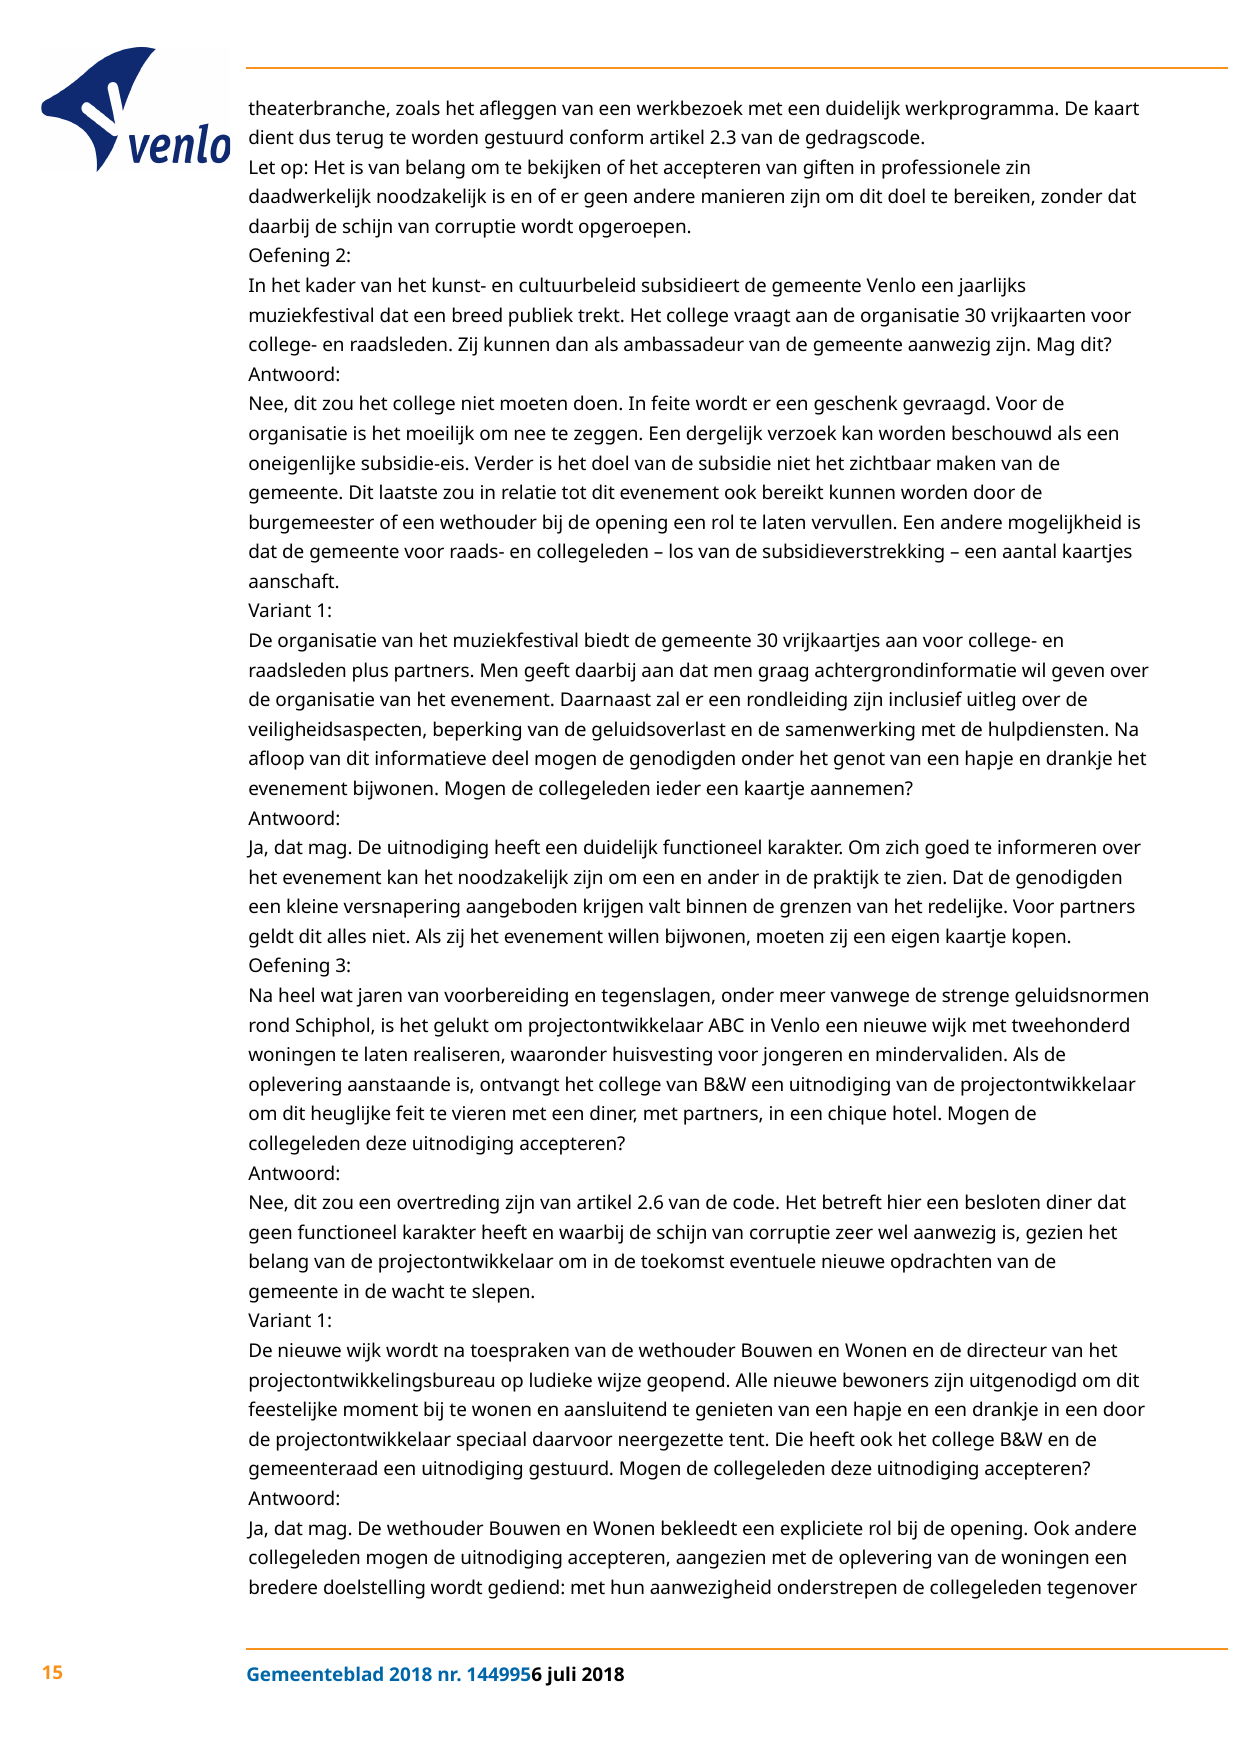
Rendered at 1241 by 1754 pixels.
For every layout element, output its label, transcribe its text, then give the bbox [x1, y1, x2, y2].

text Antwoord: [248, 805, 1152, 831]
text Let op: Het is van belang om te bekijken of het accepteren van giften in professionele zin daadwerkelijk noodzakelijk is en of er geen andere manieren zijn om dit doel te bereiken, zonder dat daarbij de schijn van corruptie wordt opgeroepen. [248, 154, 1152, 239]
text Variant 1: [248, 1308, 1152, 1333]
text theaterbranche, zoals het afleggen van een werkbezoek met een duidelijk werkprogramma. De kaart dient dus terug te worden gestuurd conform artikel 2.3 van de gedragscode. [248, 95, 1152, 150]
text Oefening 2: [248, 243, 1152, 268]
text Nee, dit zou het college niet moeten doen. In feite wordt er een geschenk gevraagd. Voor de organisatie is het moeilijk om nee te zeggen. Een dergelijk verzoek kan worden beschouwd als een oneigenlijke subsidie-eis. Verder is het doel van de subsidie niet het zichtbaar maken van de gemeente. Dit laatste zou in relatie tot dit evenement ook bereikt kunnen worden door de burgemeester of een wethouder bij de opening een rol te laten vervullen. Een andere mogelijkheid is dat de gemeente voor raads- en collegeleden – los van de subsidieverstrekking – een aantal kaartjes aanschaft. [248, 391, 1152, 594]
text Ja, dat mag. De uitnodiging heeft een duidelijk functioneel karakter. Om zich goed te informeren over het evenement kan het noodzakelijk zijn om een en ander in de praktijk te zien. Dat de genodigden een kleine versnapering aangeboden krijgen valt binnen de grenzen van het redelijke. Voor partners geldt dit alles niet. Als zij het evenement willen bijwonen, moeten zij een eigen kaartje kopen. [248, 834, 1152, 949]
text Oefening 3: [248, 953, 1152, 978]
text De organisatie van het muziekfestival biedt de gemeente 30 vrijkaartjes aan voor college- en raadsleden plus partners. Men geeft daarbij aan dat men graag achtergrondinformatie wil geven over de organisatie van het evenement. Daarnaast zal er een rondleiding zijn inclusief uitleg over de veiligheidsaspecten, beperking van de geluidsoverlast en de samenwerking met de hulpdiensten. Na afloop van dit informatieve deel mogen de genodigden onder het genot van een hapje en drankje het evenement bijwonen. Mogen de collegeleden ieder een kaartje aannemen? [248, 627, 1152, 801]
text Nee, dit zou een overtreding zijn van artikel 2.6 van de code. Het betreft hier een besloten diner dat geen functioneel karakter heeft en waarbij de schijn van corruptie zeer wel aanwezig is, gezien het belang van de projectontwikkelaar om in de toekomst eventuele nieuwe opdrachten van de gemeente in de wacht te slepen. [248, 1189, 1152, 1304]
text Antwoord: [248, 361, 1152, 387]
text Variant 1: [248, 598, 1152, 623]
text Na heel wat jaren van voorbereiding en tegenslagen, onder meer vanwege de strenge geluidsnormen rond Schiphol, is het gelukt om projectontwikkelaar ABC in Venlo een nieuwe wijk met tweehonderd woningen te laten realiseren, waaronder huisvesting voor jongeren en mindervaliden. Als de oplevering aanstaande is, ontvangt het college van B&W een uitnodiging van de projectontwikkelaar om dit heuglijke feit te vieren met een diner, met partners, in een chique hotel. Mogen de collegeleden deze uitnodiging accepteren? [248, 982, 1152, 1156]
text Antwoord: [248, 1485, 1152, 1511]
text Ja, dat mag. De wethouder Bouwen en Wonen bekleedt een expliciete rol bij de opening. Ook andere collegeleden mogen de uitnodiging accepteren, aangezien met de oplevering van de woningen een bredere doelstelling wordt gediend: met hun aanwezigheid onderstrepen de collegeleden tegenover [248, 1515, 1152, 1600]
text Antwoord: [248, 1160, 1152, 1186]
text In het kader van het kunst- en cultuurbeleid subsidieert de gemeente Venlo een jaarlijks muziekfestival dat een breed publiek trekt. Het college vraagt aan de organisatie 30 vrijkaarten voor college- en raadsleden. Zij kunnen dan als ambassadeur van de gemeente aanwezig zijn. Mag dit? [248, 272, 1152, 357]
picture [41, 47, 231, 172]
text De nieuwe wijk wordt na toespraken van de wethouder Bouwen en Wonen en de directeur van het projectontwikkelingsbureau op ludieke wijze geopend. Alle nieuwe bewoners zijn uitgenodigd om dit feestelijke moment bij te wonen en aansluitend te genieten van een hapje en een drankje in een door de projectontwikkelaar speciaal daarvoor neergezette tent. Die heeft ook het college B&W en de gemeenteraad een uitnodiging gestuurd. Mogen de collegeleden deze uitnodiging accepteren? [248, 1337, 1152, 1481]
